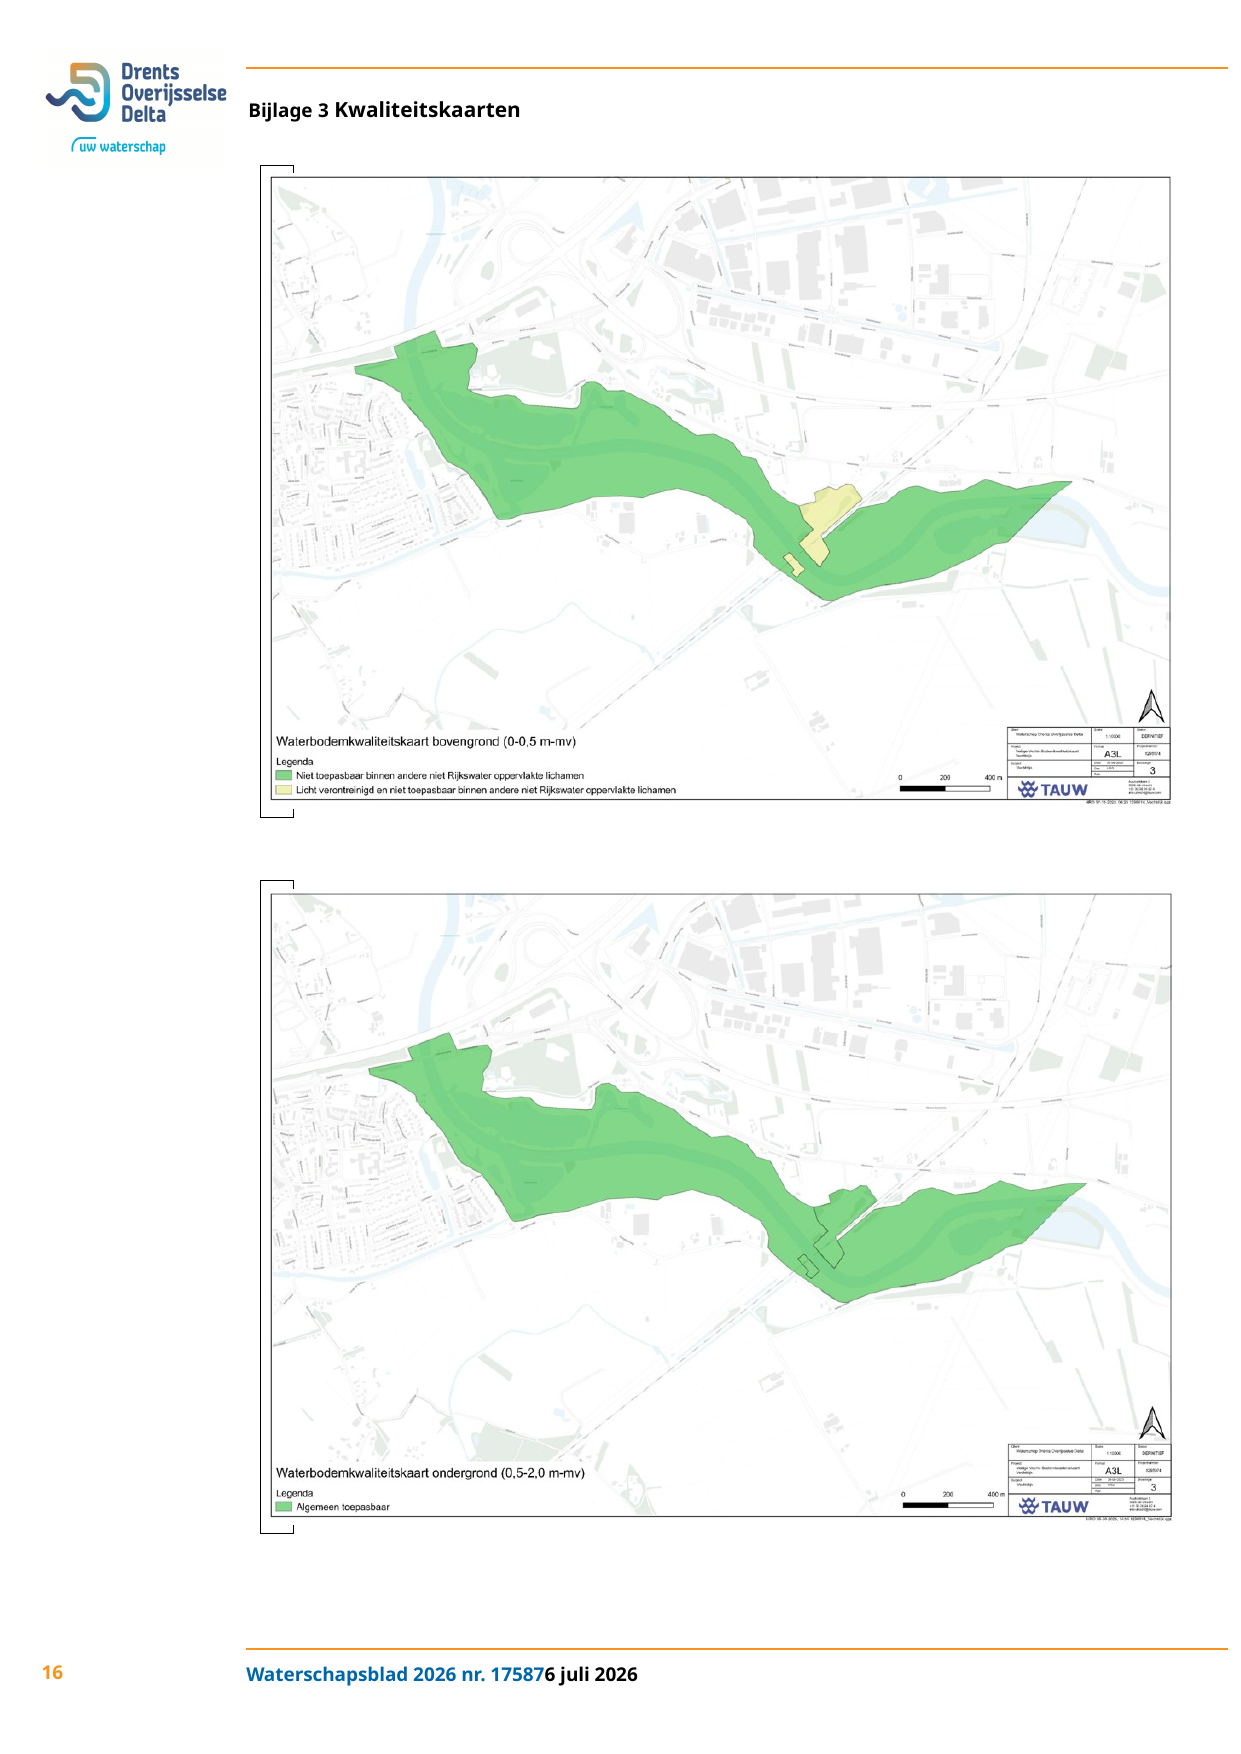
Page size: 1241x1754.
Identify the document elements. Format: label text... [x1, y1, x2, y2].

picture [41, 47, 231, 172]
picture [268, 173, 1173, 809]
picture [268, 889, 1173, 1525]
text Bijlage 3 Kwaliteitskaarten [248, 95, 1152, 123]
